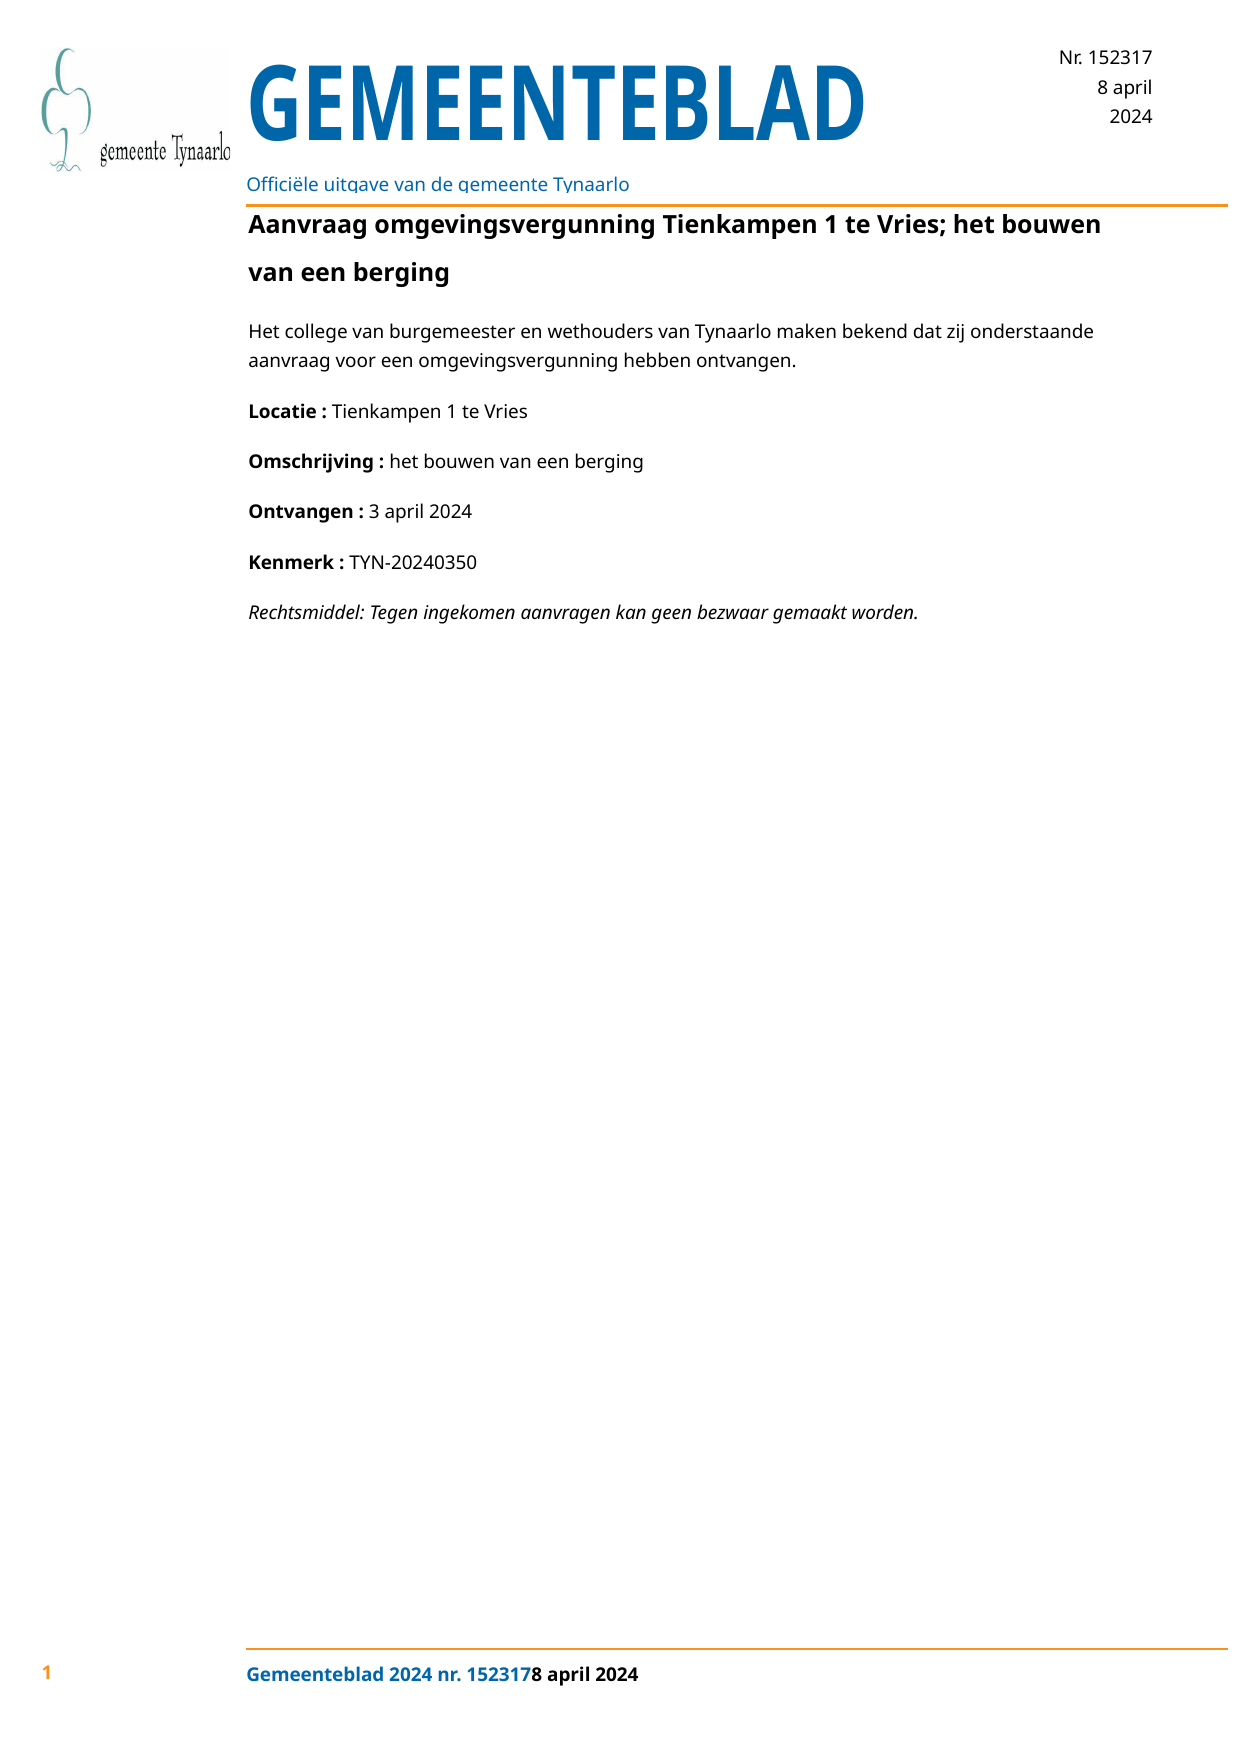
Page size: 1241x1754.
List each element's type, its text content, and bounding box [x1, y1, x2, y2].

text Het college van burgemeester en wethouders van Tynaarlo maken bekend dat zij onderstaande aanvraag voor een omgevingsvergunning hebben ontvangen. [248, 318, 1152, 373]
picture [41, 47, 231, 172]
text Rechtsmiddel: Tegen ingekomen aanvragen kan geen bezwaar gemaakt worden. [248, 599, 1152, 625]
text Aanvraag omgevingsvergunning Tienkampen 1 te Vries; het bouwen van een berging [248, 207, 1152, 288]
text Ontvangen : 3 april 2024 [248, 499, 1152, 524]
text Kenmerk : TYN-20240350 [248, 549, 1152, 575]
text Omschrijving : het bouwen van een berging [248, 448, 1152, 474]
text Locatie : Tienkampen 1 te Vries [248, 398, 1152, 424]
